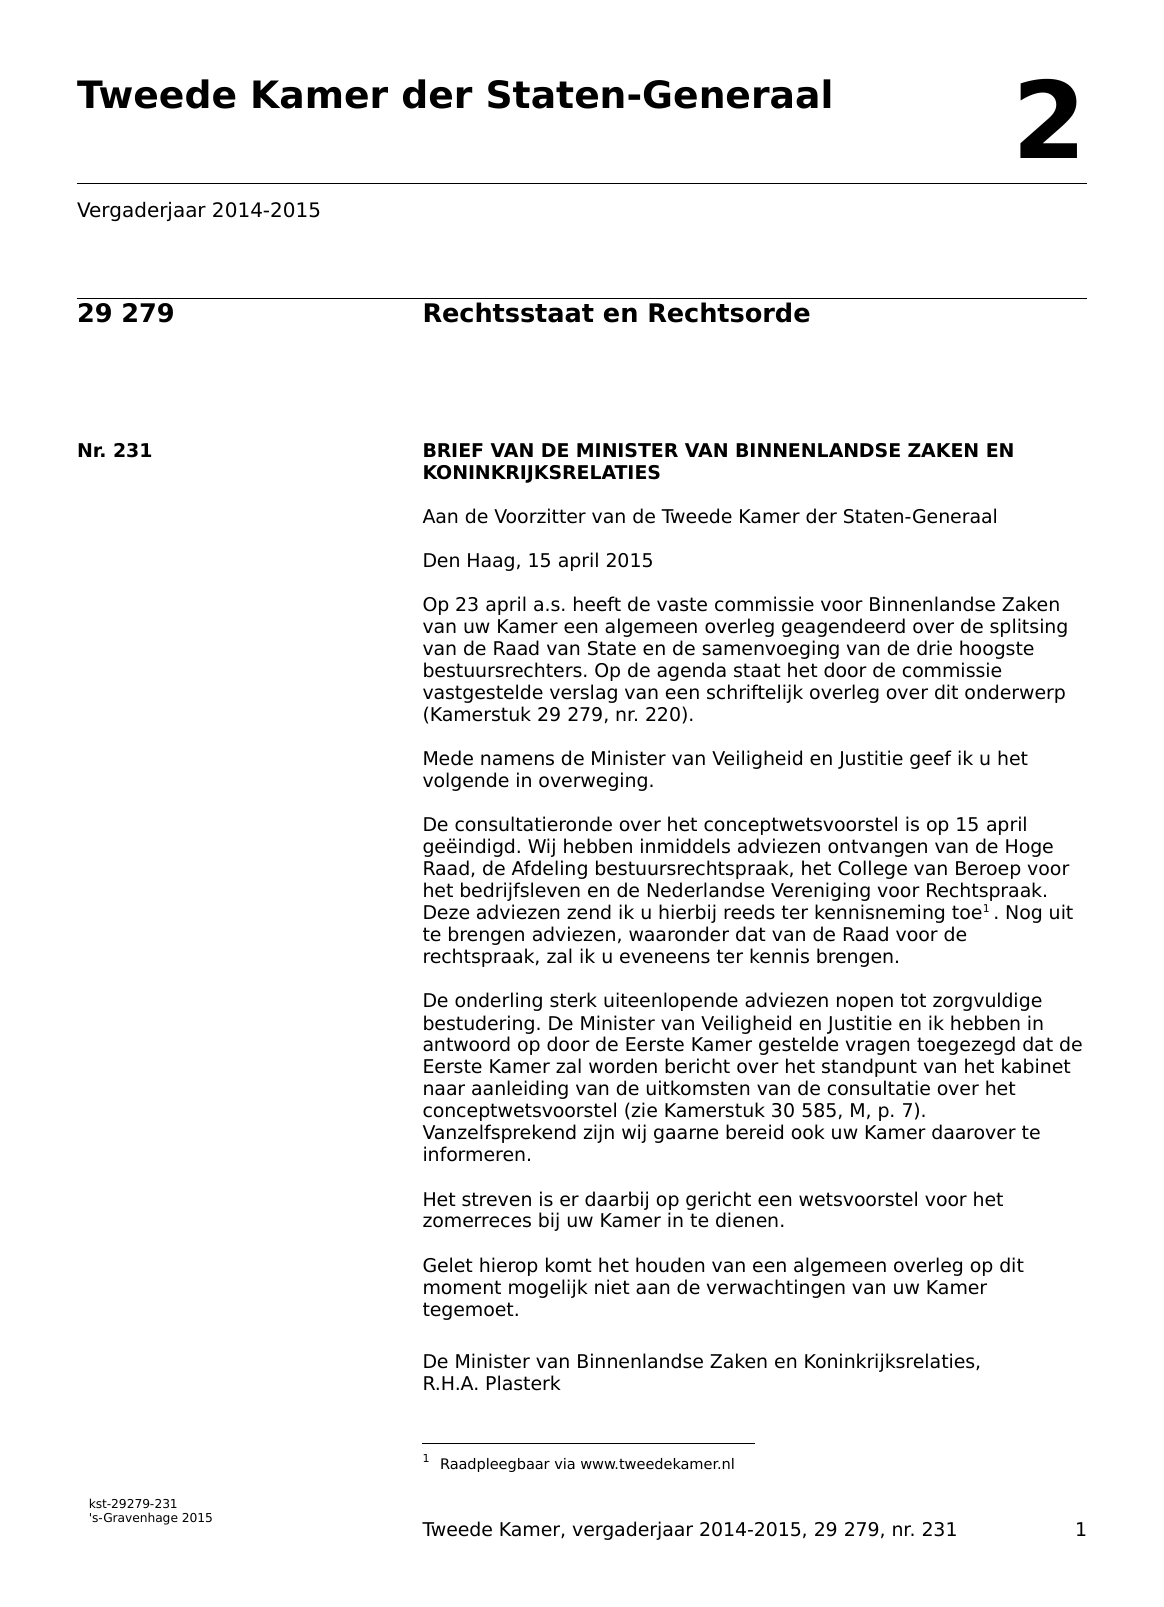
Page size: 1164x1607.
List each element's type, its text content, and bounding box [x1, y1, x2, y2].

subtitle 29 279 Rechtsstaat en Rechtsorde [77, 299, 1087, 329]
subtitle Nr. 231 BRIEF VAN DE MINISTER VAN BINNENLANDSE ZAKEN EN KONINKRIJKSRELATIES [77, 440, 1087, 484]
table_header Tweede Kamer der Staten-Generaal [77, 59, 886, 183]
text kst-29279-231 [88, 1497, 323, 1511]
text Den Haag, 15 april 2015 [422, 550, 1087, 572]
text Raadpleegbaar via www.tweedekamer.nl [422, 1452, 1087, 1474]
text De onderling sterk uiteenlopende adviezen nopen tot zorgvuldige bestudering. De Minister van Veiligheid en Justitie en ik hebben in antwoord op door de Eerste Kamer gestelde vragen toegezegd dat de Eerste Kamer zal worden bericht over het standpunt van het kabinet naar aanleiding van de uitkomsten van de consultatie over het conceptwetsvoorstel (zie Kamerstuk 30 585, M, p. 7). Vanzelfsprekend zijn wij gaarne bereid ook uw Kamer daarover te informeren. [422, 990, 1087, 1166]
text Mede namens de Minister van Veiligheid en Justitie geef ik u het volgende in overweging. [422, 748, 1087, 792]
text 's-Gravenhage 2015 [88, 1511, 323, 1525]
text Het streven is er daarbij op gericht een wetsvoorstel voor het zomerreces bij uw Kamer in te dienen. [422, 1188, 1087, 1232]
text De consultatieronde over het conceptwetsvoorstel is op 15 april geëindigd. Wij hebben inmiddels adviezen ontvangen van de Hoge Raad, de Afdeling bestuursrechtspraak, het College van Beroep voor het bedrijfsleven en de Nederlandse Vereniging voor Rechtspraak. Deze adviezen zend ik u hierbij reeds ter kennisneming toe. Nog uit te brengen adviezen, waaronder dat van de Raad voor de rechtspraak, zal ik u eveneens ter kennis brengen. [422, 814, 1087, 968]
text Op 23 april a.s. heeft de vaste commissie voor Binnenlandse Zaken van uw Kamer een algemeen overleg geagendeerd over de splitsing van de Raad van State en de samenvoeging van de drie hoogste bestuursrechters. Op de agenda staat het door de commissie vastgestelde verslag van een schriftelijk overleg over dit onderwerp (Kamerstuk 29 279, nr. 220). [422, 594, 1087, 726]
text Aan de Voorzitter van de Tweede Kamer der Staten-Generaal [422, 506, 1087, 528]
table_cell Vergaderjaar 2014-2015 [77, 184, 1087, 298]
text De Minister van Binnenlandse Zaken en Koninkrijksrelaties, R.H.A. Plasterk [422, 1351, 1087, 1394]
text Gelet hierop komt het houden van een algemeen overleg op dit moment mogelijk niet aan de verwachtingen van uw Kamer tegemoet. [422, 1254, 1087, 1321]
table_header 2 [886, 59, 1087, 183]
